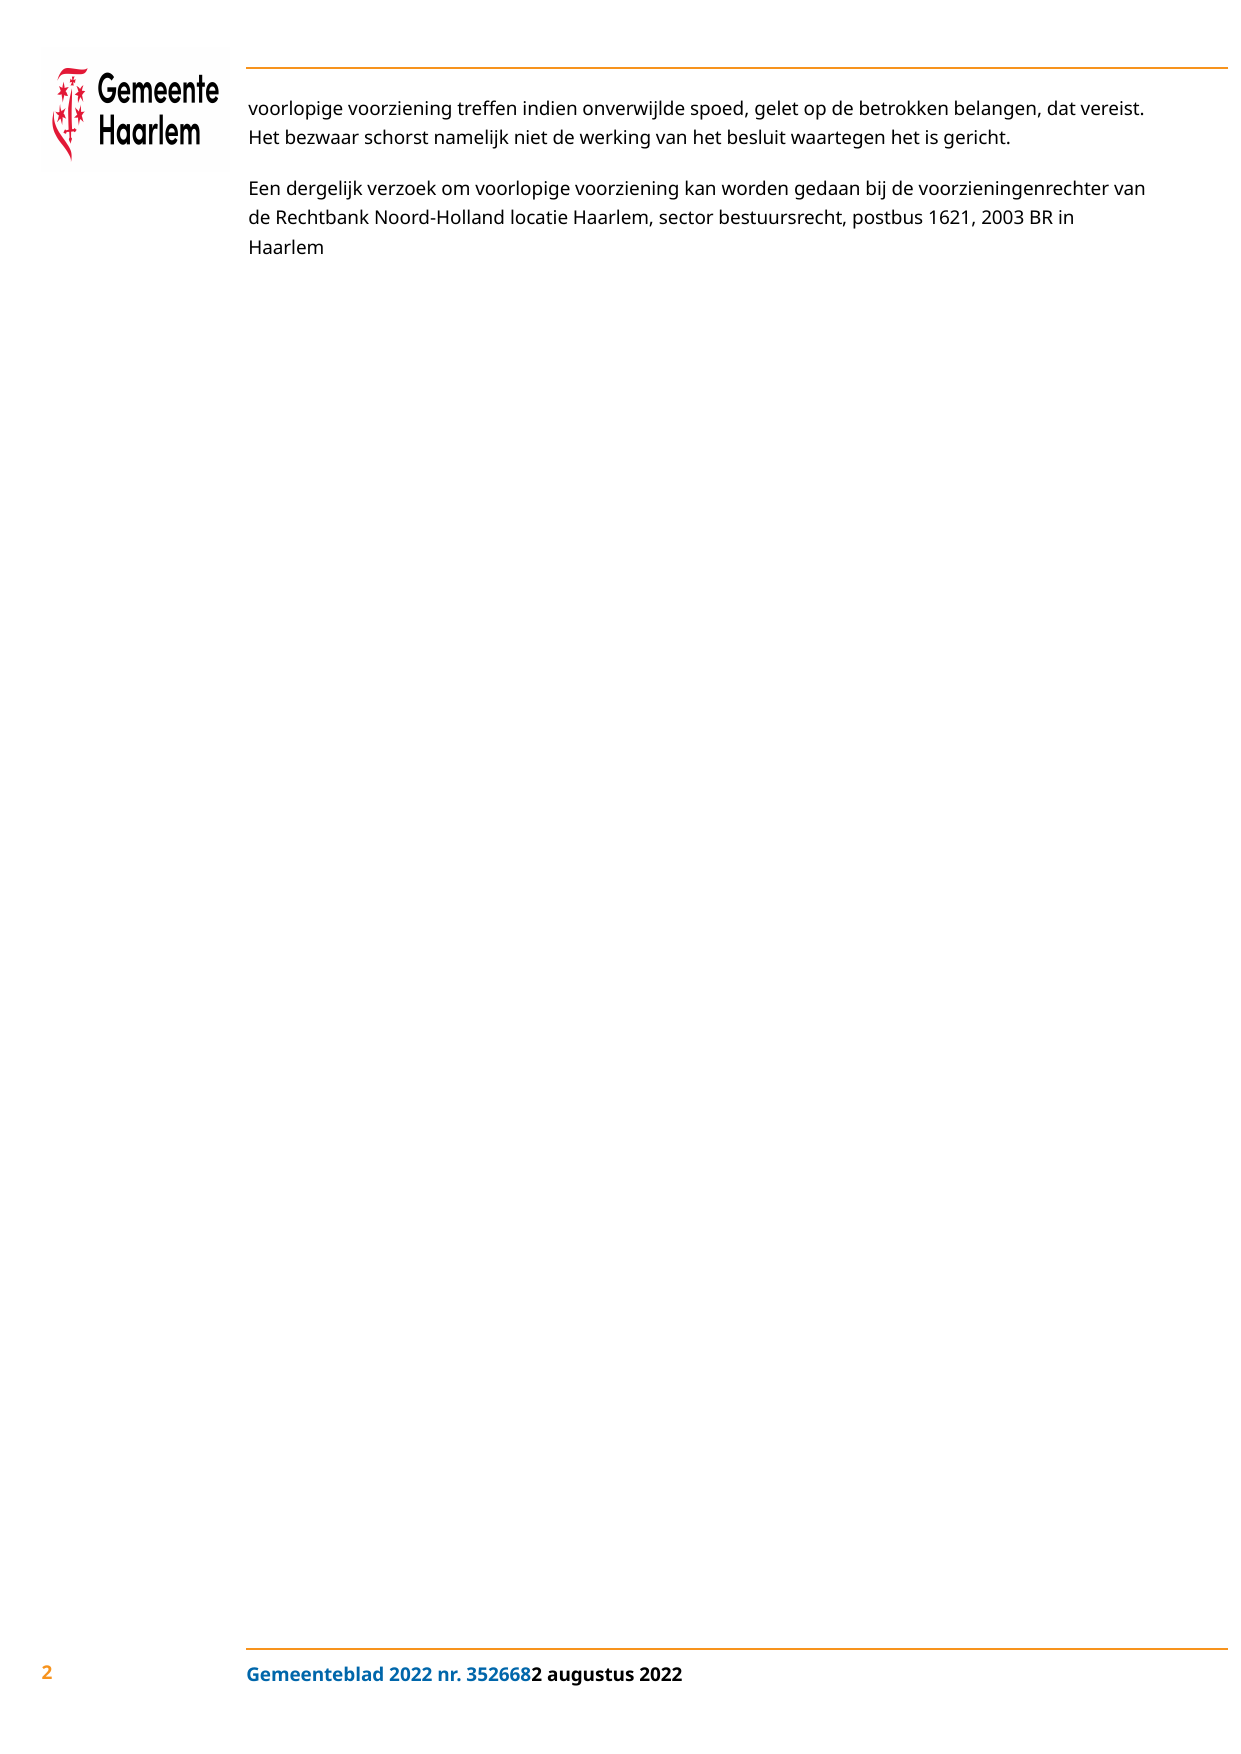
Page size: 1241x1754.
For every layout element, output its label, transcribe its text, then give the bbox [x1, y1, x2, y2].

picture [41, 47, 231, 172]
text Een dergelijk verzoek om voorlopige voorziening kan worden gedaan bij de voorzieningenrechter van de Rechtbank Noord-Holland locatie Haarlem, sector bestuursrecht, postbus 1621, 2003 BR in Haarlem [248, 175, 1152, 260]
text voorlopige voorziening treffen indien onverwijlde spoed, gelet op de betrokken belangen, dat vereist. Het bezwaar schorst namelijk niet de werking van het besluit waartegen het is gericht. [248, 95, 1152, 150]
